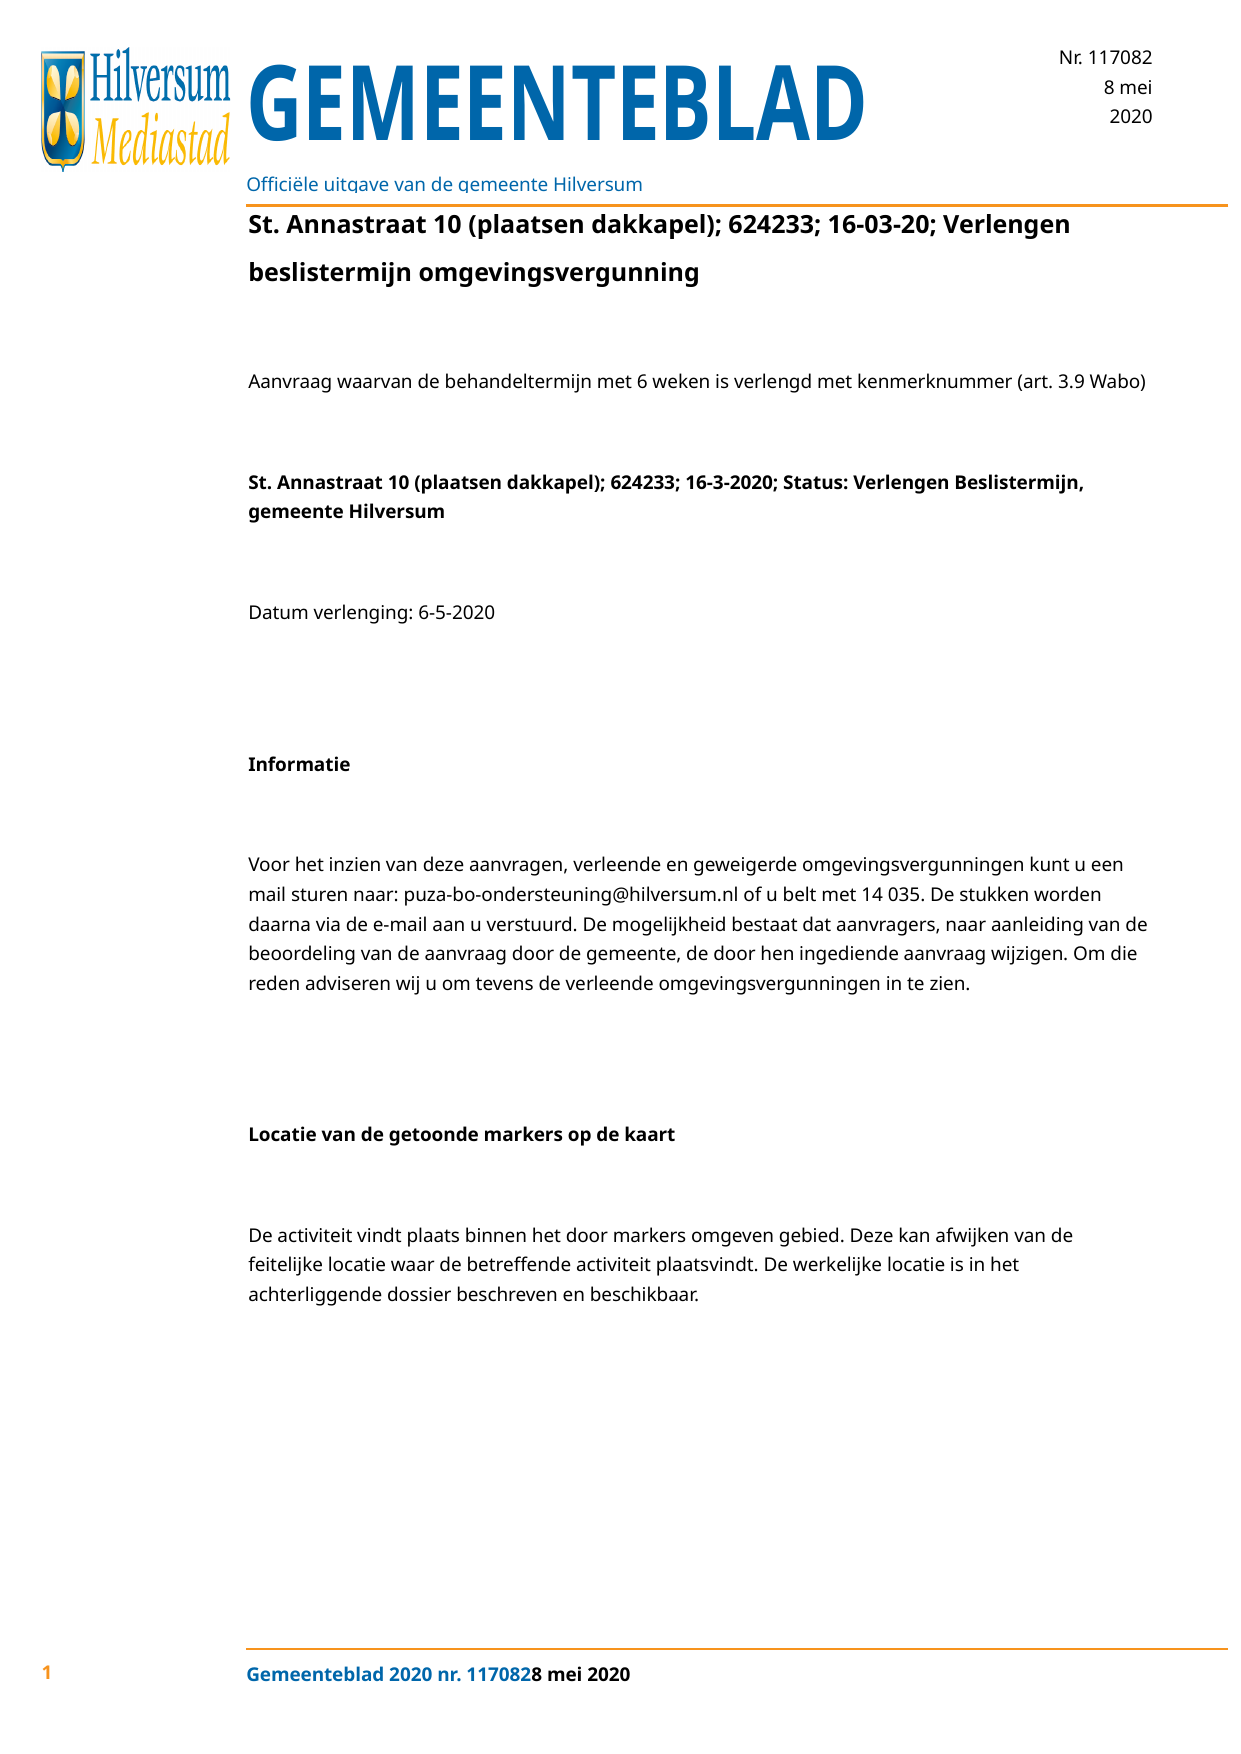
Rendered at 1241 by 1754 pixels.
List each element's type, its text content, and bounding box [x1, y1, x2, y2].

text Aanvraag waarvan de behandeltermijn met 6 weken is verlengd met kenmerknummer (art. 3.9 Wabo) [248, 368, 1152, 394]
text Locatie van de getoonde markers op de kaart [248, 1121, 1152, 1147]
picture [41, 47, 231, 172]
text Datum verlenging: 6-5-2020 [248, 599, 1152, 625]
text Voor het inzien van deze aanvragen, verleende en geweigerde omgevingsvergunningen kunt u een mail sturen naar: puza-bo-ondersteuning@hilversum.nl of u belt met 14 035. De stukken worden daarna via de e-mail aan u verstuurd. De mogelijkheid bestaat dat aanvragers, naar aanleiding van de beoordeling van de aanvraag door de gemeente, de door hen ingediende aanvraag wijzigen. Om die reden adviseren wij u om tevens de verleende omgevingsvergunningen in te zien. [248, 852, 1152, 996]
text St. Annastraat 10 (plaatsen dakkapel); 624233; 16-3-2020; Status: Verlengen Beslistermijn, gemeente Hilversum [248, 469, 1152, 524]
text Informatie [248, 751, 1152, 777]
text De activiteit vindt plaats binnen het door markers omgeven gebied. Deze kan afwijken van de feitelijke locatie waar de betreffende activiteit plaatsvindt. De werkelijke locatie is in het achterliggende dossier beschreven en beschikbaar. [248, 1222, 1152, 1307]
text St. Annastraat 10 (plaatsen dakkapel); 624233; 16-03-20; Verlengen beslistermijn omgevingsvergunning [248, 207, 1152, 288]
